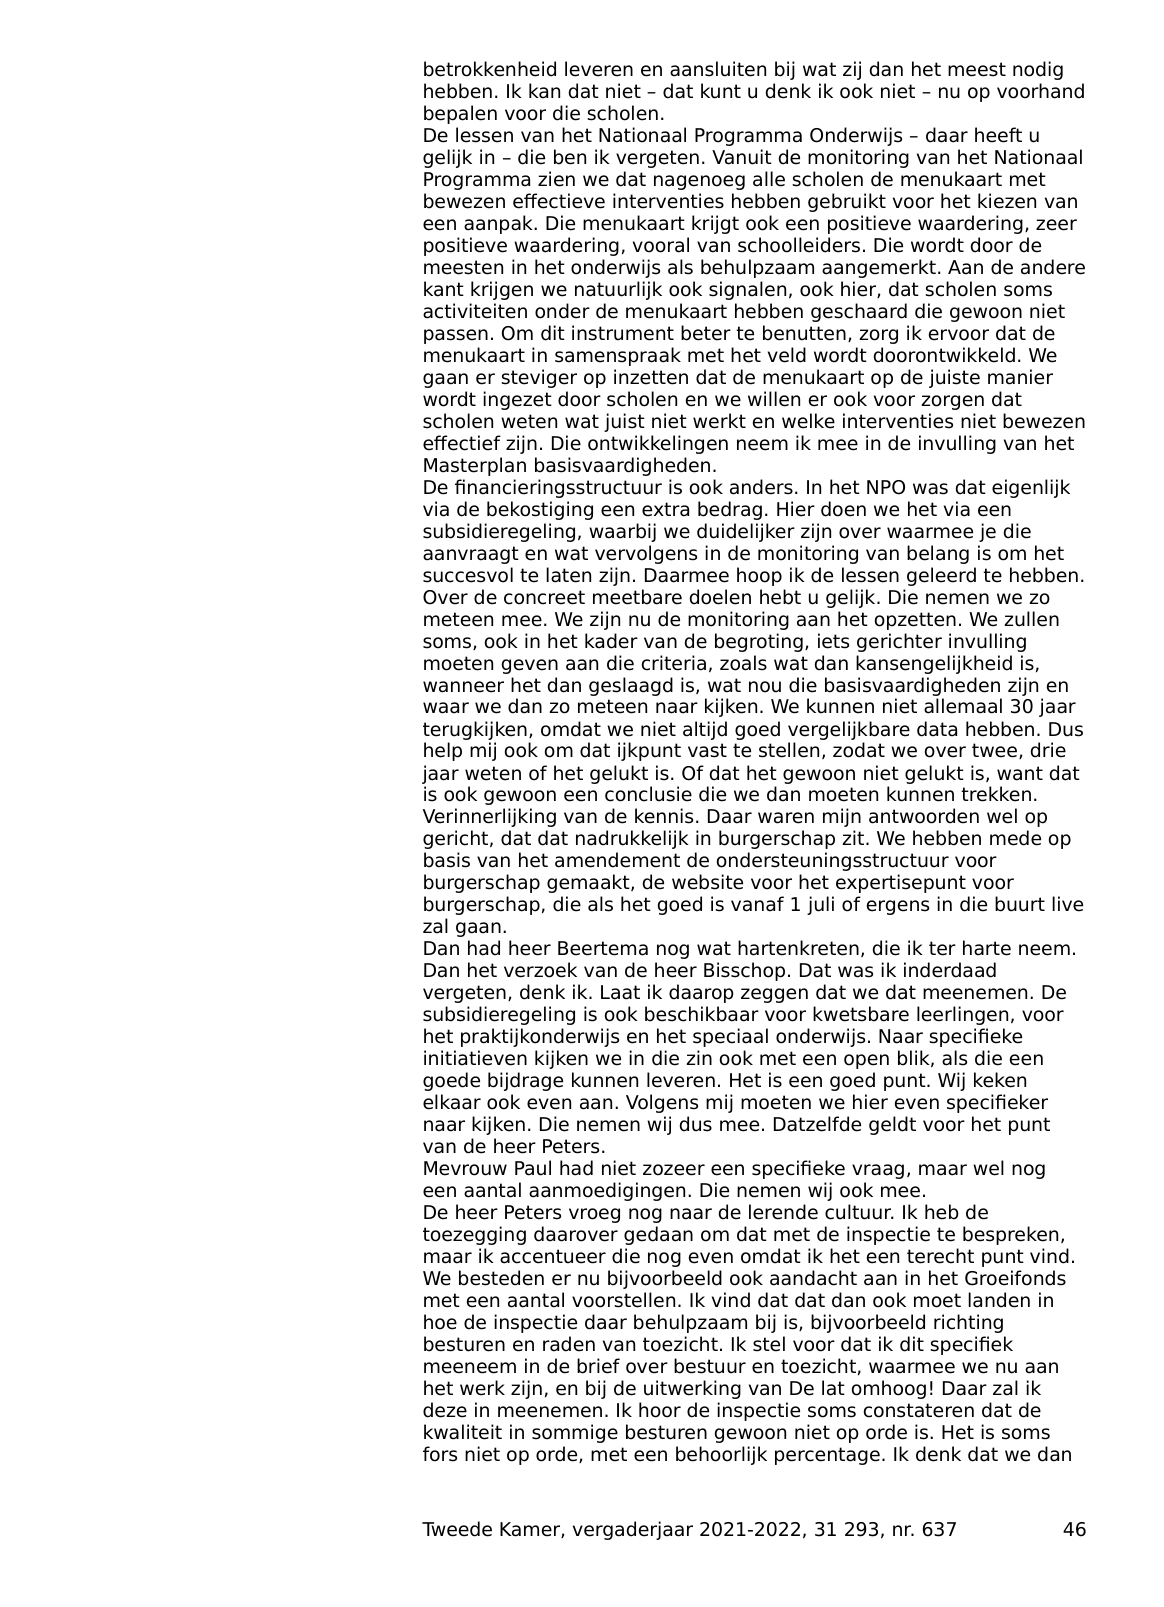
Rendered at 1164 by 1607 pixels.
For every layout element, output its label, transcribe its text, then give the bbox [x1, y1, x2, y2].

text De heer Peters vroeg nog naar de lerende cultuur. Ik heb de toezegging daarover gedaan om dat met de inspectie te bespreken, maar ik accentueer die nog even omdat ik het een terecht punt vind. We besteden er nu bijvoorbeeld ook aandacht aan in het Groeifonds met een aantal voorstellen. Ik vind dat dat dan ook moet landen in hoe de inspectie daar behulpzaam bij is, bijvoorbeeld richting besturen en raden van toezicht. Ik stel voor dat ik dit specifiek meeneem in de brief over bestuur en toezicht, waarmee we nu aan het werk zijn, en bij de uitwerking van De lat omhoog! Daar zal ik deze in meenemen. Ik hoor de inspectie soms constateren dat de kwaliteit in sommige besturen gewoon niet op orde is. Het is soms fors niet op orde, met een behoorlijk percentage. Ik denk dat we dan [422, 1202, 1087, 1466]
text De lessen van het Nationaal Programma Onderwijs – daar heeft u gelijk in – die ben ik vergeten. Vanuit de monitoring van het Nationaal Programma zien we dat nagenoeg alle scholen de menukaart met bewezen effectieve interventies hebben gebruikt voor het kiezen van een aanpak. Die menukaart krijgt ook een positieve waardering, zeer positieve waardering, vooral van schoolleiders. Die wordt door de meesten in het onderwijs als behulpzaam aangemerkt. Aan de andere kant krijgen we natuurlijk ook signalen, ook hier, dat scholen soms activiteiten onder de menukaart hebben geschaard die gewoon niet passen. Om dit instrument beter te benutten, zorg ik ervoor dat de menukaart in samenspraak met het veld wordt doorontwikkeld. We gaan er steviger op inzetten dat de menukaart op de juiste manier wordt ingezet door scholen en we willen er ook voor zorgen dat scholen weten wat juist niet werkt en welke interventies niet bewezen effectief zijn. Die ontwikkelingen neem ik mee in de invulling van het Masterplan basisvaardigheden. [422, 125, 1087, 477]
text betrokkenheid leveren en aansluiten bij wat zij dan het meest nodig hebben. Ik kan dat niet – dat kunt u denk ik ook niet – nu op voorhand bepalen voor die scholen. [422, 59, 1087, 125]
text De financieringsstructuur is ook anders. In het NPO was dat eigenlijk via de bekostiging een extra bedrag. Hier doen we het via een subsidieregeling, waarbij we duidelijker zijn over waarmee je die aanvraagt en wat vervolgens in de monitoring van belang is om het succesvol te laten zijn. Daarmee hoop ik de lessen geleerd te hebben. [422, 477, 1087, 587]
text Mevrouw Paul had niet zozeer een specifieke vraag, maar wel nog een aantal aanmoedigingen. Die nemen wij ook mee. [422, 1158, 1087, 1202]
text Over de concreet meetbare doelen hebt u gelijk. Die nemen we zo meteen mee. We zijn nu de monitoring aan het opzetten. We zullen soms, ook in het kader van de begroting, iets gerichter invulling moeten geven aan die criteria, zoals wat dan kansengelijkheid is, wanneer het dan geslaagd is, wat nou die basisvaardigheden zijn en waar we dan zo meteen naar kijken. We kunnen niet allemaal 30 jaar terugkijken, omdat we niet altijd goed vergelijkbare data hebben. Dus help mij ook om dat ijkpunt vast te stellen, zodat we over twee, drie jaar weten of het gelukt is. Of dat het gewoon niet gelukt is, want dat is ook gewoon een conclusie die we dan moeten kunnen trekken. [422, 587, 1087, 806]
text Dan het verzoek van de heer Bisschop. Dat was ik inderdaad vergeten, denk ik. Laat ik daarop zeggen dat we dat meenemen. De subsidieregeling is ook beschikbaar voor kwetsbare leerlingen, voor het praktijkonderwijs en het speciaal onderwijs. Naar specifieke initiatieven kijken we in die zin ook met een open blik, als die een goede bijdrage kunnen leveren. Het is een goed punt. Wij keken elkaar ook even aan. Volgens mij moeten we hier even specifieker naar kijken. Die nemen wij dus mee. Datzelfde geldt voor het punt van de heer Peters. [422, 960, 1087, 1158]
text Dan had heer Beertema nog wat hartenkreten, die ik ter harte neem. [422, 938, 1087, 960]
text Verinnerlijking van de kennis. Daar waren mijn antwoorden wel op gericht, dat dat nadrukkelijk in burgerschap zit. We hebben mede op basis van het amendement de ondersteuningsstructuur voor burgerschap gemaakt, de website voor het expertisepunt voor burgerschap, die als het goed is vanaf 1 juli of ergens in die buurt live zal gaan. [422, 806, 1087, 938]
